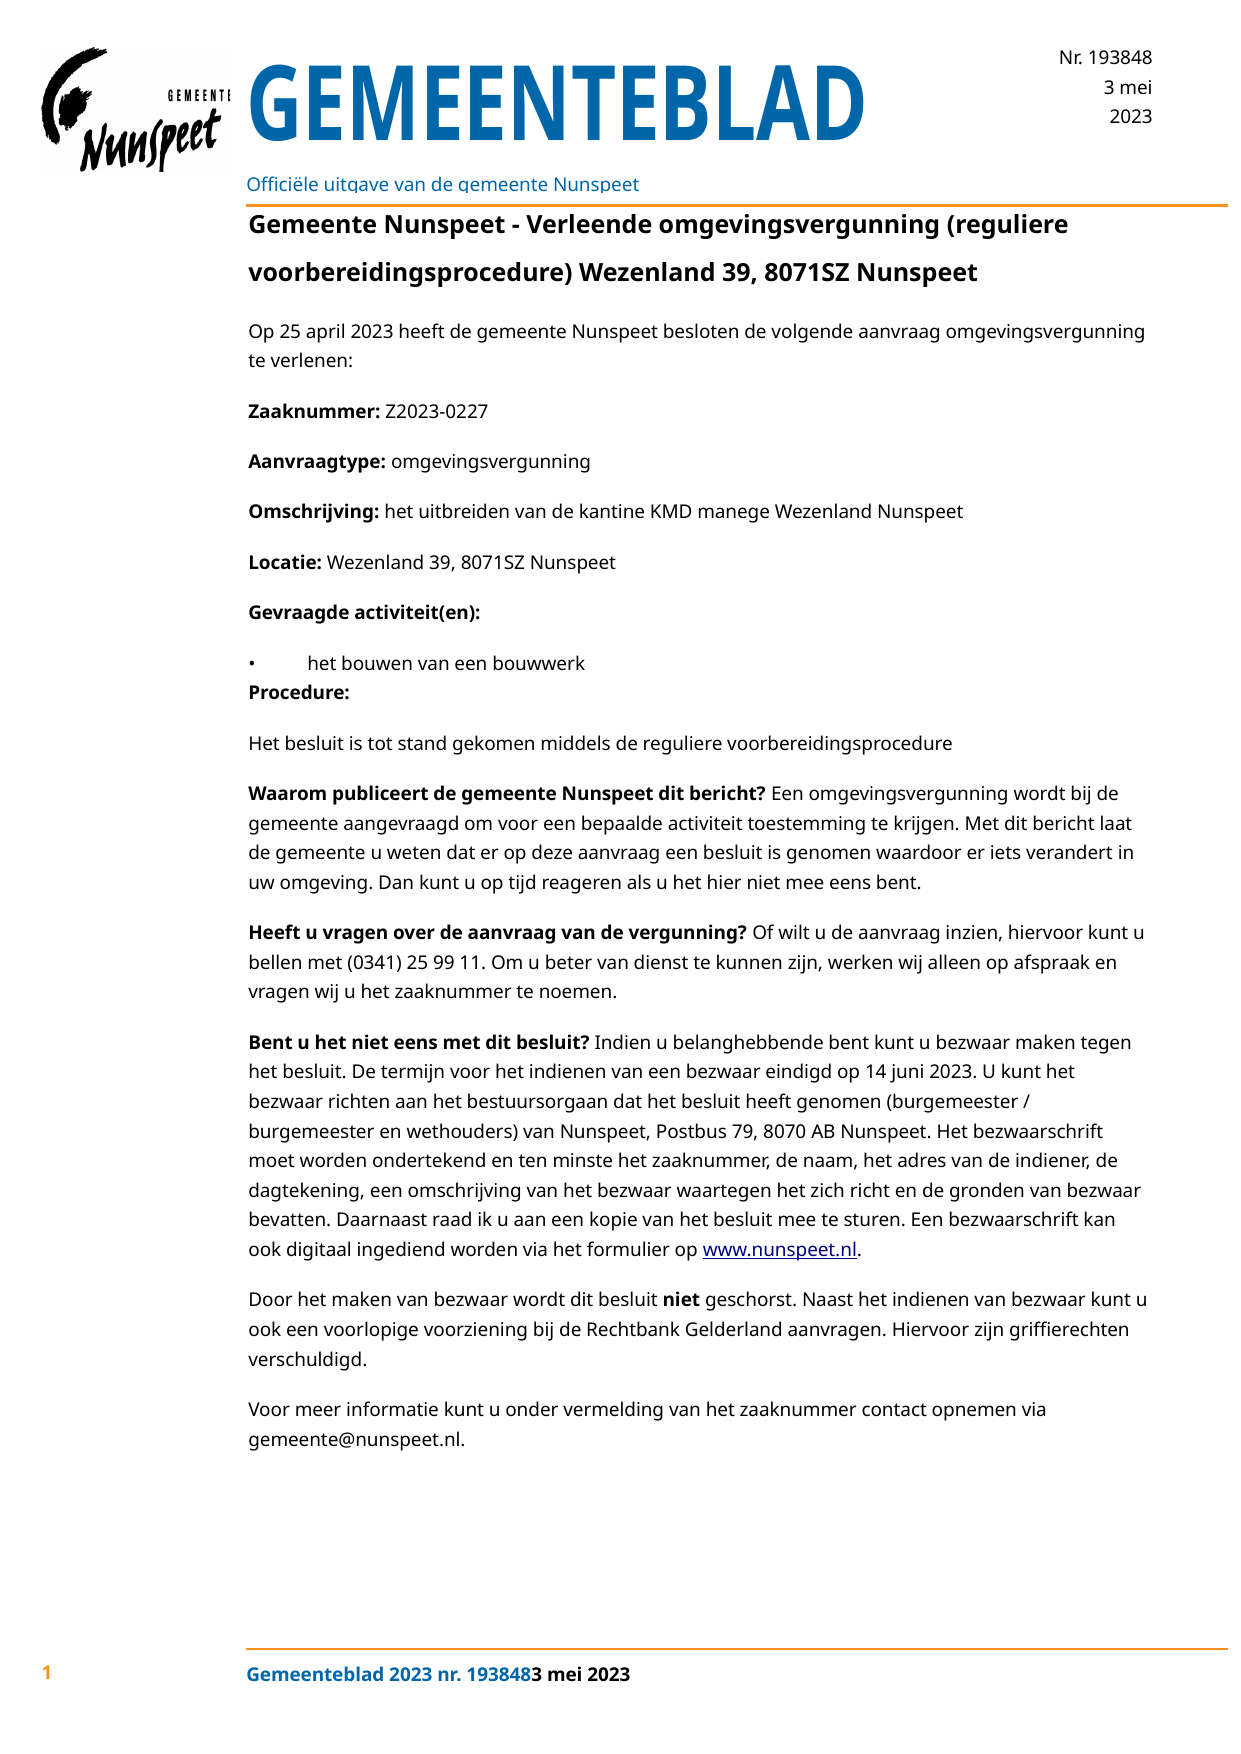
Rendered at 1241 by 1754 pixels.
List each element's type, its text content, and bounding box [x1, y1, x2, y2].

text Gevraagde activiteit(en): [248, 599, 1152, 625]
text Bent u het niet eens met dit besluit? Indien u belanghebbende bent kunt u bezwaar maken tegen het besluit. De termijn voor het indienen van een bezwaar eindigd op 14 juni 2023. U kunt het bezwaar richten aan het bestuursorgaan dat het besluit heeft genomen (burgemeester / burgemeester en wethouders) van Nunspeet, Postbus 79, 8070 AB Nunspeet. Het bezwaarschrift moet worden ondertekend en ten minste het zaaknummer, de naam, het adres van de indiener, de dagtekening, een omschrijving van het bezwaar waartegen het zich richt en de gronden van bezwaar bevatten. Daarnaast raad ik u aan een kopie van het besluit mee te sturen. Een bezwaarschrift kan ook digitaal ingediend worden via het formulier op www.nunspeet.nl. [248, 1029, 1152, 1262]
text Voor meer informatie kunt u onder vermelding van het zaaknummer contact opnemen via gemeente@nunspeet.nl. [248, 1396, 1152, 1452]
text Locatie: Wezenland 39, 8071SZ Nunspeet [248, 549, 1152, 575]
text Heeft u vragen over de aanvraag van de vergunning? Of wilt u de aanvraag inzien, hiervoor kunt u bellen met (0341) 25 99 11. Om u beter van dienst te kunnen zijn, werken wij alleen op afspraak en vragen wij u het zaaknummer te noemen. [248, 919, 1152, 1004]
text Waarom publiceert de gemeente Nunspeet dit bericht? Een omgevingsvergunning wordt bij de gemeente aangevraagd om voor een bepaalde activiteit toestemming te krijgen. Met dit bericht laat de gemeente u weten dat er op deze aanvraag een besluit is genomen waardoor er iets verandert in uw omgeving. Dan kunt u op tijd reageren als u het hier niet mee eens bent. [248, 780, 1152, 895]
text Door het maken van bezwaar wordt dit besluit niet geschorst. Naast het indienen van bezwaar kunt u ook een voorlopige voorziening bij de Rechtbank Gelderland aanvragen. Hiervoor zijn griffierechten verschuldigd. [248, 1287, 1152, 1372]
list het bouwen van een bouwwerk [248, 650, 1152, 676]
picture [41, 47, 231, 172]
text Op 25 april 2023 heeft de gemeente Nunspeet besloten de volgende aanvraag omgevingsvergunning te verlenen: [248, 318, 1152, 373]
text Omschrijving: het uitbreiden van de kantine KMD manege Wezenland Nunspeet [248, 499, 1152, 524]
text Gemeente Nunspeet - Verleende omgevingsvergunning (reguliere voorbereidingsprocedure) Wezenland 39, 8071SZ Nunspeet [248, 207, 1152, 288]
text Zaaknummer: Z2023-0227 [248, 398, 1152, 424]
text Procedure: [248, 679, 1152, 705]
text Aanvraagtype: omgevingsvergunning [248, 448, 1152, 474]
text Het besluit is tot stand gekomen middels de reguliere voorbereidingsprocedure [248, 730, 1152, 756]
